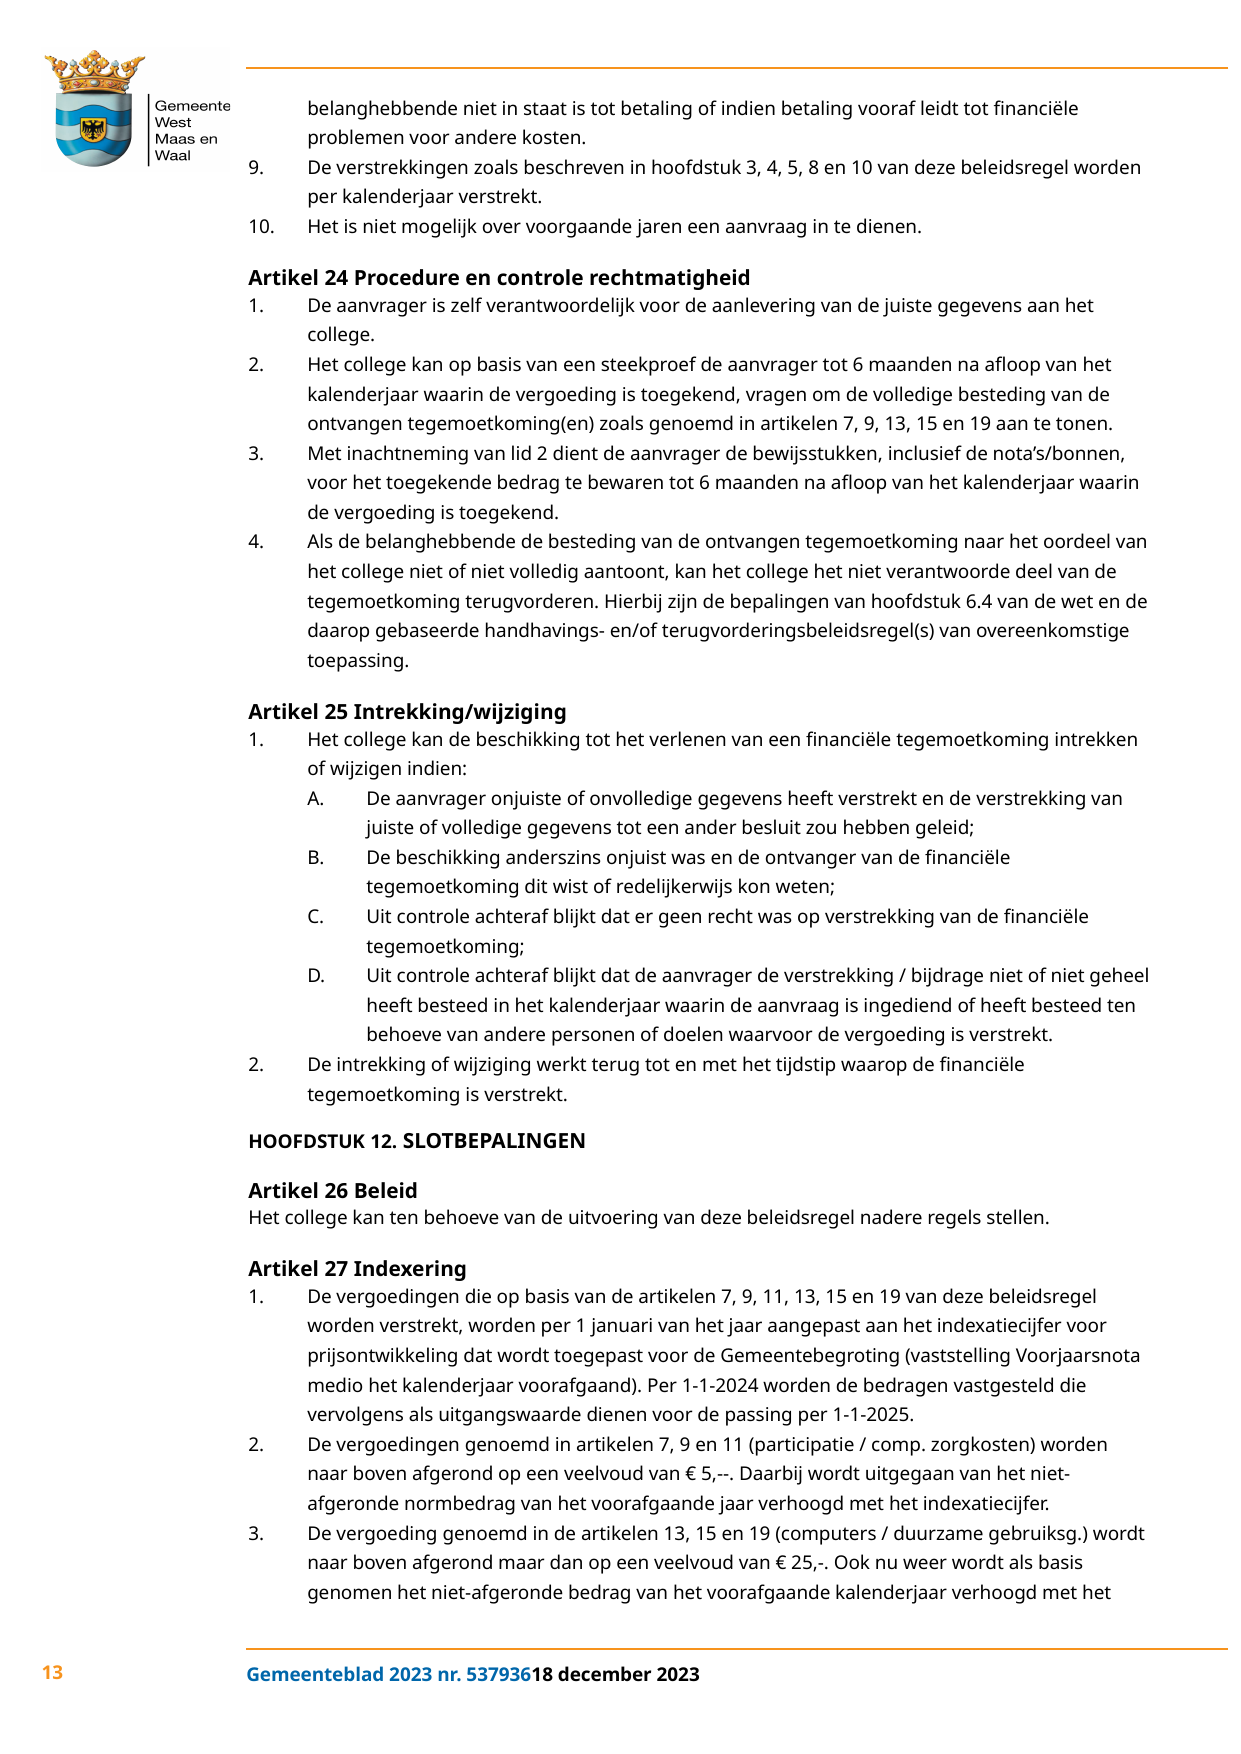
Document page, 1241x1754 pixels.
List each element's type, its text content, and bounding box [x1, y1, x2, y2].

list De aanvrager onjuiste of onvolledige gegevens heeft verstrekt en de verstrekking van juiste of volledige gegevens tot een ander besluit zou hebben geleid; [307, 785, 1152, 840]
list Als de belanghebbende de besteding van de ontvangen tegemoetkoming naar het oordeel van het college niet of niet volledig aantoont, kan het college het niet verantwoorde deel van de tegemoetkoming terugvorderen. Hierbij zijn de bepalingen van hoofdstuk 6.4 van de wet en de daarop gebaseerde handhavings- en/of terugvorderingsbeleidsregel(s) van overeenkomstige toepassing. [248, 529, 1152, 673]
text HOOFDSTUK 12. SLOTBEPALINGEN [248, 1126, 1152, 1155]
list De beschikking anderszins onjuist was en de ontvanger van de financiële tegemoetkoming dit wist of redelijkerwijs kon weten; [307, 844, 1152, 899]
list De aanvrager is zelf verantwoordelijk voor de aanlevering van de juiste gegevens aan het college. [248, 292, 1152, 347]
list De verstrekkingen zoals beschreven in hoofdstuk 3, 4, 5, 8 en 10 van deze beleidsregel worden per kalenderjaar verstrekt. [248, 154, 1152, 209]
list De intrekking of wijziging werkt terug tot en met het tijdstip waarop de financiële tegemoetkoming is verstrekt. [248, 1051, 1152, 1107]
list De vergoeding genoemd in de artikelen 13, 15 en 19 (computers / duurzame gebruiksg.) wordt naar boven afgerond maar dan op een veelvoud van € 25,-. Ook nu weer wordt als basis genomen het niet-afgeronde bedrag van het voorafgaande kalenderjaar verhoogd met het [248, 1520, 1152, 1604]
list Het is niet mogelijk over voorgaande jaren een aanvraag in te dienen. [248, 213, 1152, 239]
list Het college kan de beschikking tot het verlenen van een financiële tegemoetkoming intrekken of wijzigen indien: [248, 726, 1152, 781]
list Het college kan op basis van een steekproef de aanvrager tot 6 maanden na afloop van het kalenderjaar waarin de vergoeding is toegekend, vragen om de volledige besteding van de ontvangen tegemoetkoming(en) zoals genoemd in artikelen 7, 9, 13, 15 en 19 aan te tonen. [248, 351, 1152, 436]
text Artikel 24 Procedure en controle rechtmatigheid [248, 263, 1152, 292]
list Uit controle achteraf blijkt dat er geen recht was op verstrekking van de financiële tegemoetkoming; [307, 903, 1152, 959]
list Met inachtneming van lid 2 dient de aanvrager de bewijsstukken, inclusief de nota’s/bonnen, voor het toegekende bedrag te bewaren tot 6 maanden na afloop van het kalenderjaar waarin de vergoeding is toegekend. [248, 440, 1152, 525]
list De vergoedingen die op basis van de artikelen 7, 9, 11, 13, 15 en 19 van deze beleidsregel worden verstrekt, worden per 1 januari van het jaar aangepast aan het indexatiecijfer voor prijsontwikkeling dat wordt toegepast voor de Gemeentebegroting (vaststelling Voorjaarsnota medio het kalenderjaar voorafgaand). Per 1-1-2024 worden de bedragen vastgesteld die vervolgens als uitgangswaarde dienen voor de passing per 1-1-2025. [248, 1283, 1152, 1427]
list belanghebbende niet in staat is tot betaling of indien betaling vooraf leidt tot financiële problemen voor andere kosten. [248, 95, 1152, 150]
list De vergoedingen genoemd in artikelen 7, 9 en 11 (participatie / comp. zorgkosten) worden naar boven afgerond op een veelvoud van € 5,--. Daarbij wordt uitgegaan van het niet-afgeronde normbedrag van het voorafgaande jaar verhoogd met het indexatiecijfer. [248, 1431, 1152, 1516]
text Artikel 26 Beleid [248, 1176, 1152, 1204]
list Uit controle achteraf blijkt dat de aanvrager de verstrekking / bijdrage niet of niet geheel heeft besteed in het kalenderjaar waarin de aanvraag is ingediend of heeft besteed ten behoeve van andere personen of doelen waarvoor de vergoeding is verstrekt. [307, 962, 1152, 1047]
text Artikel 25 Intrekking/wijziging [248, 697, 1152, 726]
text Artikel 27 Indexering [248, 1254, 1152, 1283]
text Het college kan ten behoeve van de uitvoering van deze beleidsregel nadere regels stellen. [248, 1204, 1152, 1230]
picture [41, 47, 231, 172]
